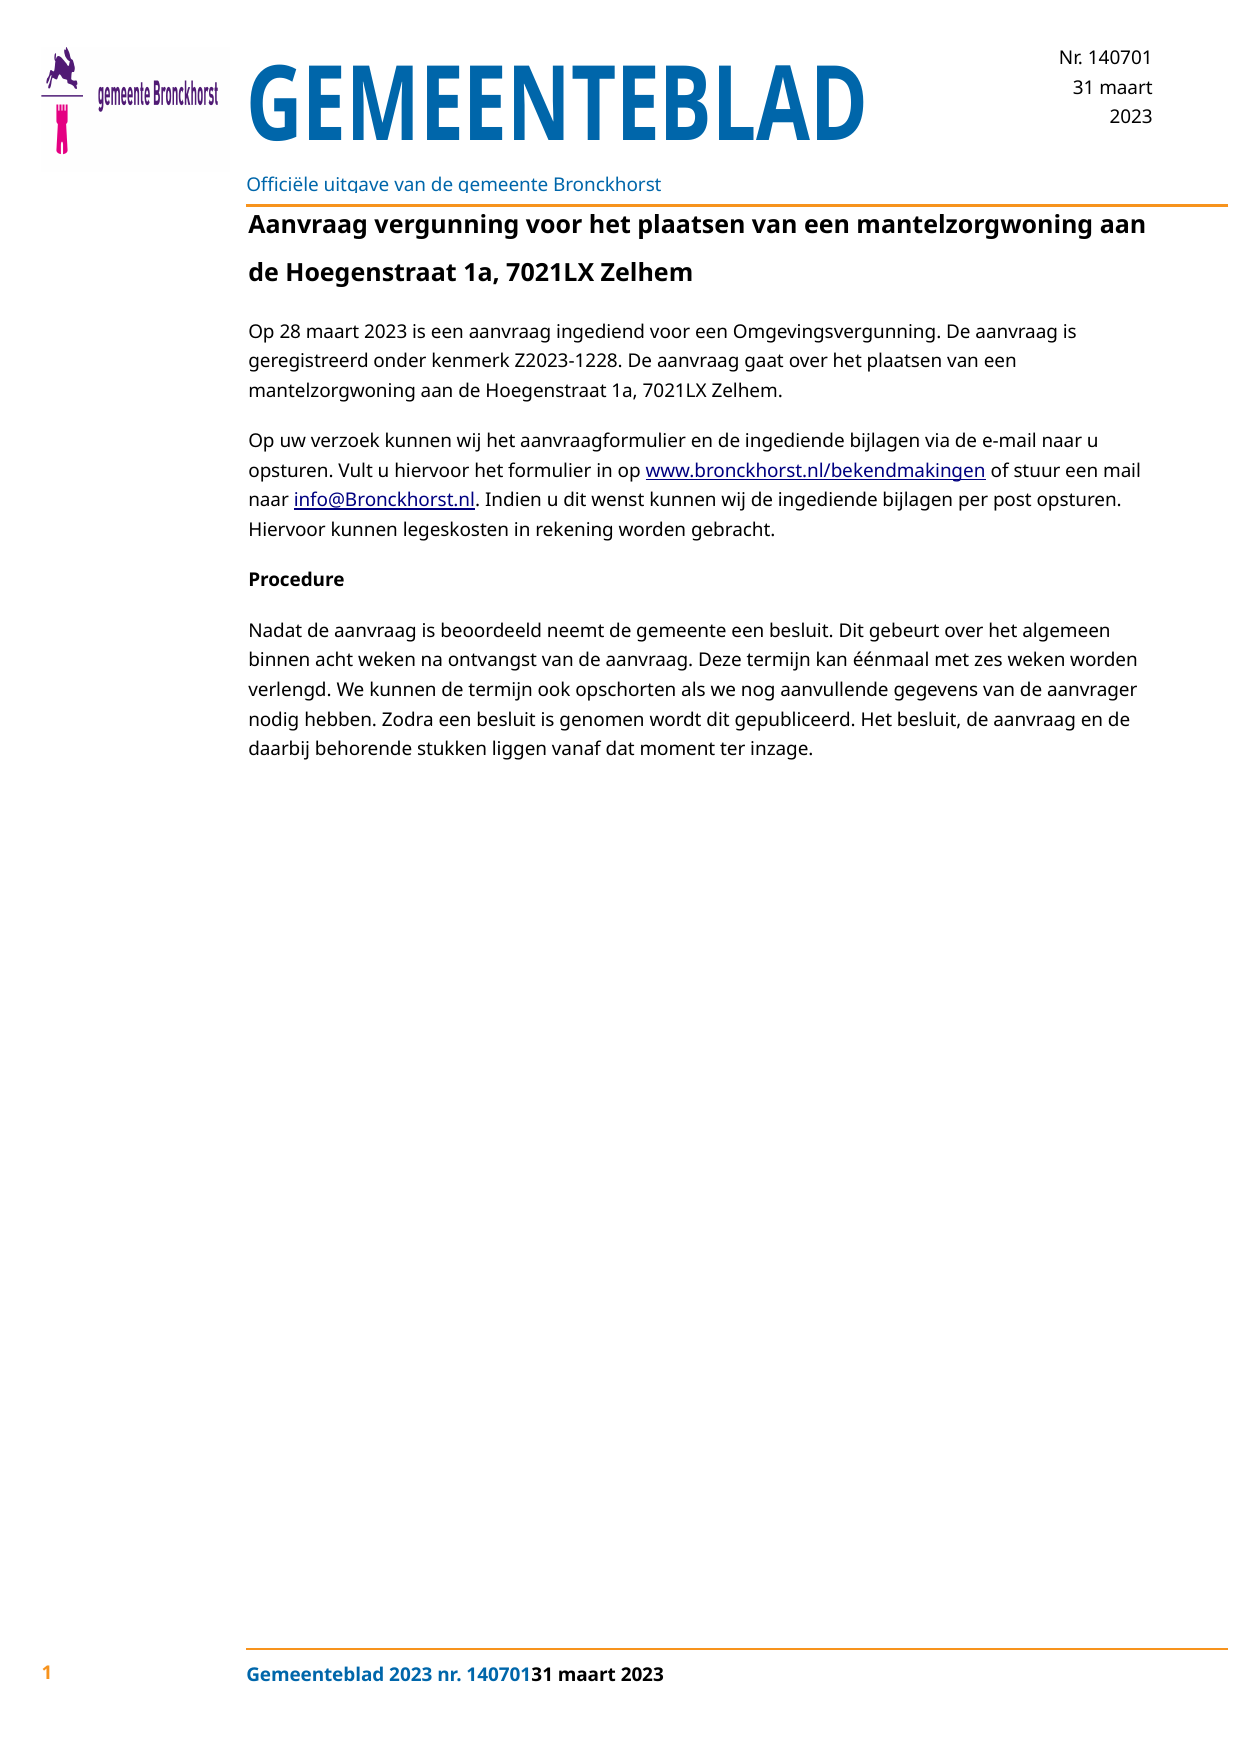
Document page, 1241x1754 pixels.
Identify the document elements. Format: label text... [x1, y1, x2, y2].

text Aanvraag vergunning voor het plaatsen van een mantelzorgwoning aan de Hoegenstraat 1a, 7021LX Zelhem [248, 207, 1152, 288]
text Op 28 maart 2023 is een aanvraag ingediend voor een Omgevingsvergunning. De aanvraag is geregistreerd onder kenmerk Z2023-1228. De aanvraag gaat over het plaatsen van een mantelzorgwoning aan de Hoegenstraat 1a, 7021LX Zelhem. [248, 318, 1152, 403]
text Procedure [248, 567, 1152, 592]
text Op uw verzoek kunnen wij het aanvraagformulier en de ingediende bijlagen via de e-mail naar u opsturen. Vult u hiervoor het formulier in op www.bronckhorst.nl/bekendmakingen of stuur een mail naar info@Bronckhorst.nl. Indien u dit wenst kunnen wij de ingediende bijlagen per post opsturen. Hiervoor kunnen legeskosten in rekening worden gebracht. [248, 427, 1152, 542]
picture [41, 47, 231, 172]
text Nadat de aanvraag is beoordeeld neemt de gemeente een besluit. Dit gebeurt over het algemeen binnen acht weken na ontvangst van de aanvraag. Deze termijn kan éénmaal met zes weken worden verlengd. We kunnen de termijn ook opschorten als we nog aanvullende gegevens van de aanvrager nodig hebben. Zodra een besluit is genomen wordt dit gepubliceerd. Het besluit, de aanvraag en de daarbij behorende stukken liggen vanaf dat moment ter inzage. [248, 617, 1152, 761]
